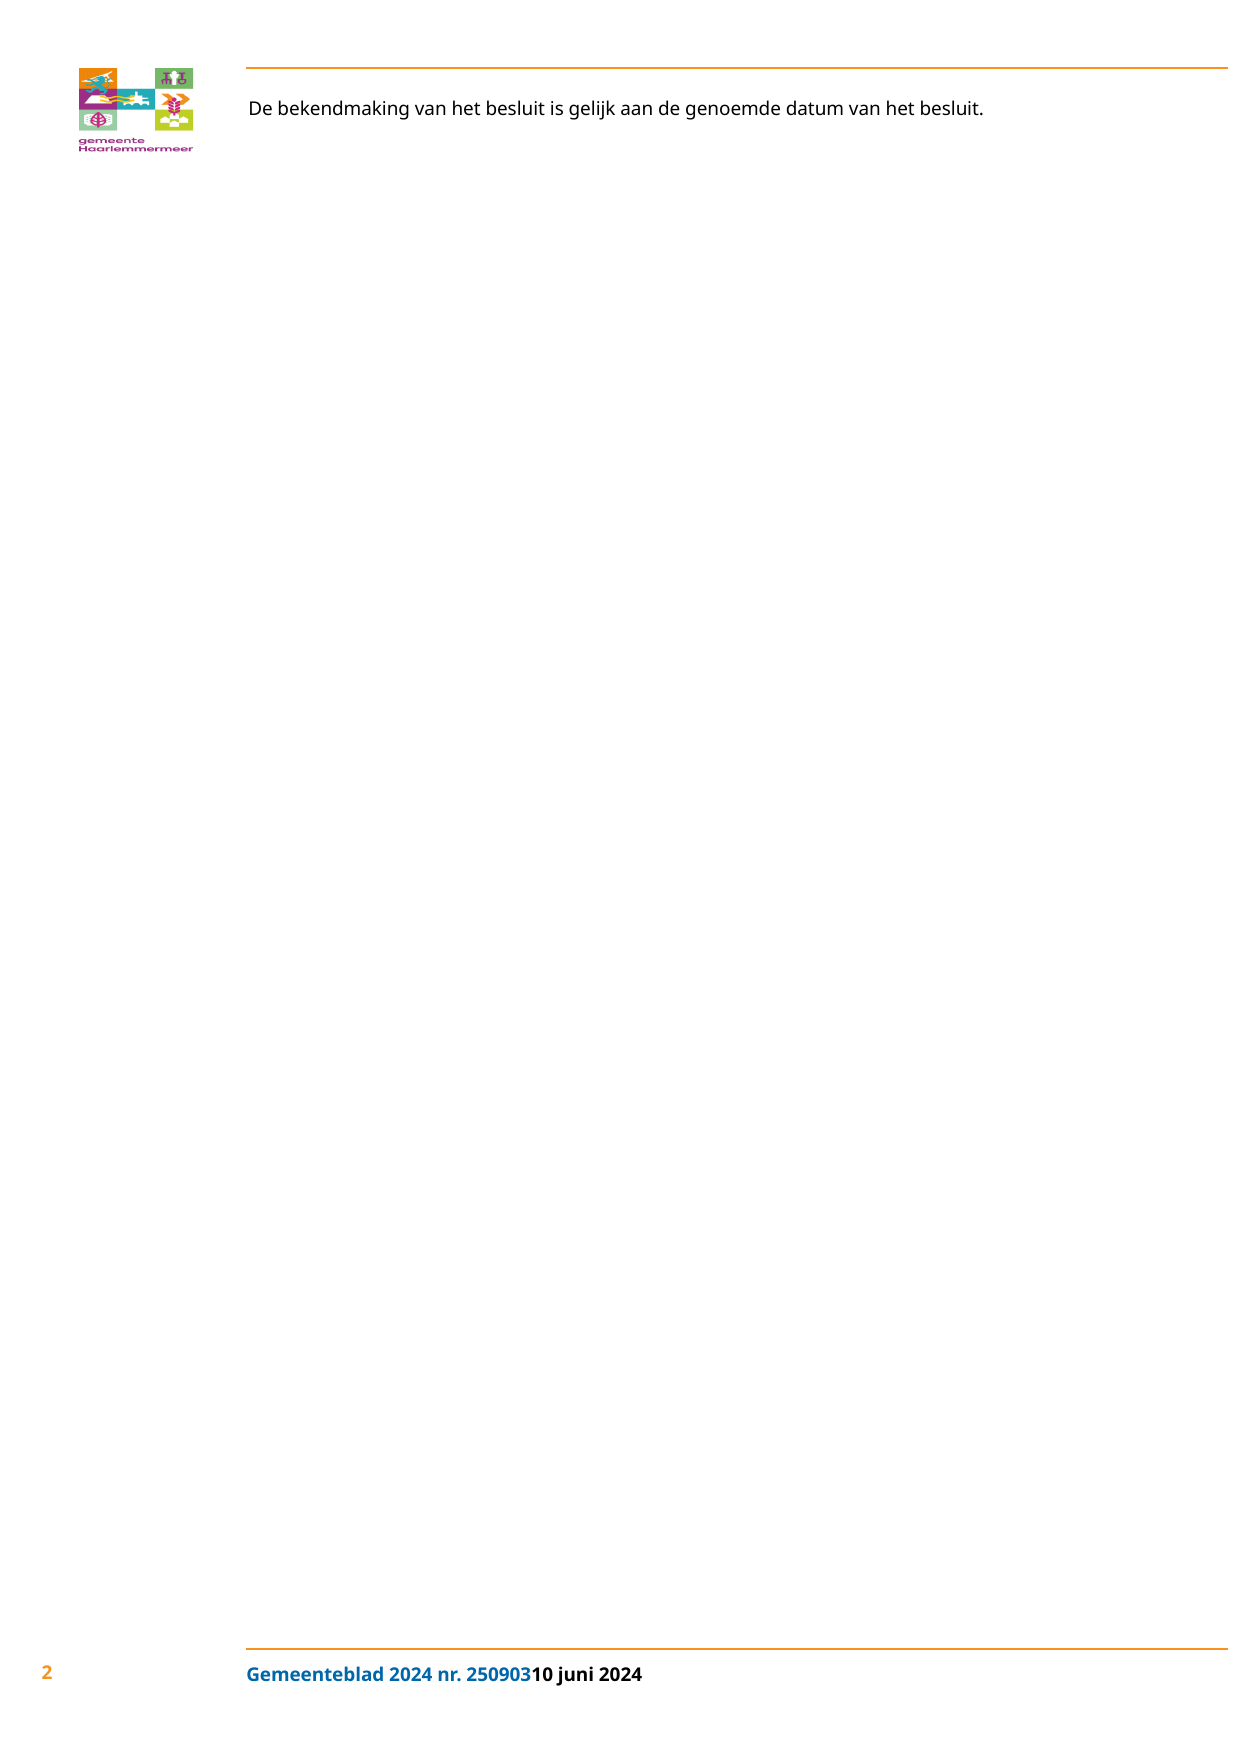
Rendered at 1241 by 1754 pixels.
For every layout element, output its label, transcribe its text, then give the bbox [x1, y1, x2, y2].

text De bekendmaking van het besluit is gelijk aan de genoemde datum van het besluit. [248, 95, 1152, 121]
picture [41, 47, 231, 172]
